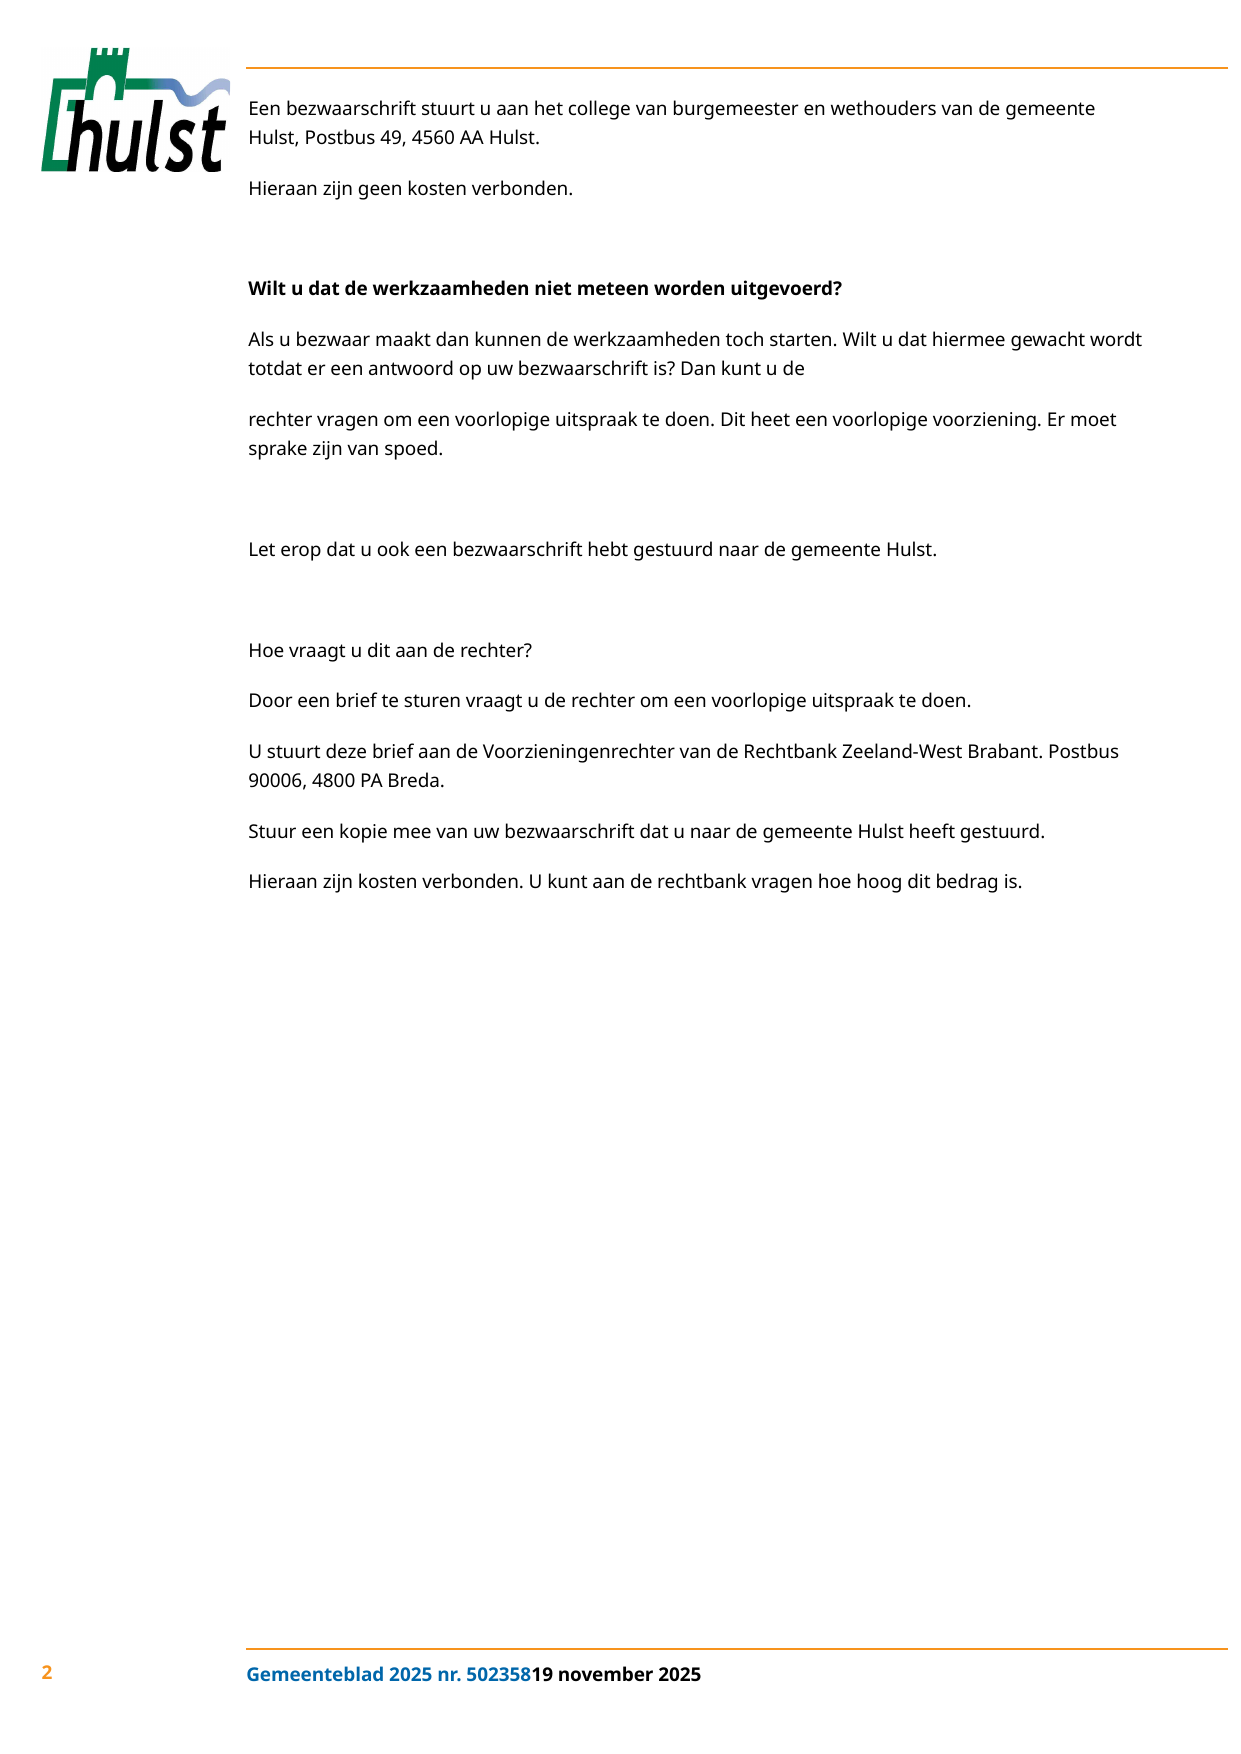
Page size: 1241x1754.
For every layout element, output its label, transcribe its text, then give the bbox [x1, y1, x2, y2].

text U stuurt deze brief aan de Voorzieningenrechter van de Rechtbank Zeeland-West Brabant. Postbus 90006, 4800 PA Breda. [248, 738, 1152, 793]
text Hieraan zijn kosten verbonden. U kunt aan de rechtbank vragen hoe hoog dit bedrag is. [248, 868, 1152, 894]
text rechter vragen om een voorlopige uitspraak te doen. Dit heet een voorlopige voorziening. Er moet sprake zijn van spoed. [248, 406, 1152, 461]
text Hieraan zijn geen kosten verbonden. [248, 175, 1152, 201]
text Door een brief te sturen vraagt u de rechter om een voorlopige uitspraak te doen. [248, 688, 1152, 713]
text Stuur een kopie mee van uw bezwaarschrift dat u naar de gemeente Hulst heeft gestuurd. [248, 818, 1152, 844]
text Let erop dat u ook een bezwaarschrift hebt gestuurd naar de gemeente Hulst. [248, 536, 1152, 562]
text Hoe vraagt u dit aan de rechter? [248, 637, 1152, 663]
text Een bezwaarschrift stuurt u aan het college van burgemeester en wethouders van de gemeente Hulst, Postbus 49, 4560 AA Hulst. [248, 95, 1152, 150]
text Als u bezwaar maakt dan kunnen de werkzaamheden toch starten. Wilt u dat hiermee gewacht wordt totdat er een antwoord op uw bezwaarschrift is? Dan kunt u de [248, 326, 1152, 381]
picture [41, 47, 231, 172]
text Wilt u dat de werkzaamheden niet meteen worden uitgevoerd? [248, 276, 1152, 301]
